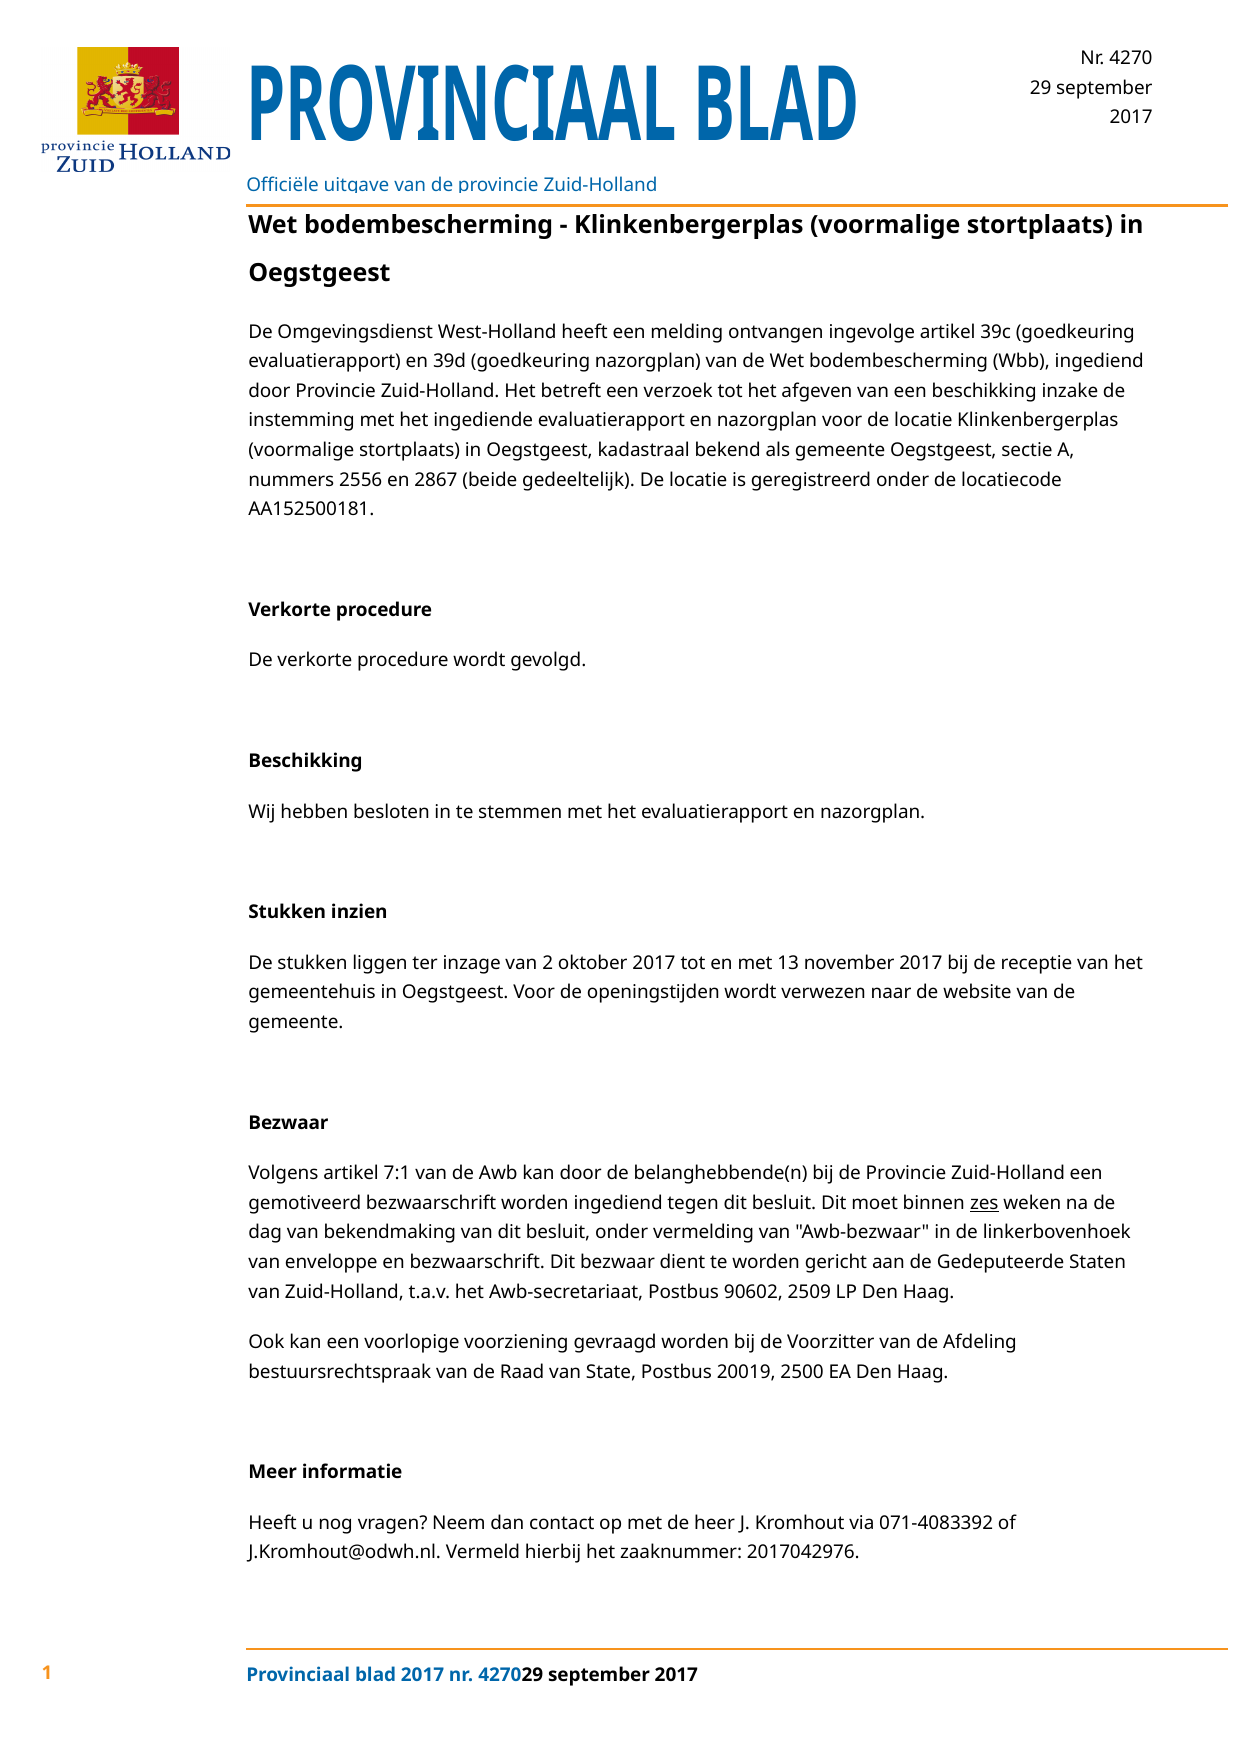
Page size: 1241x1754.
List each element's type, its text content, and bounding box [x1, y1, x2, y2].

text Meer informatie [248, 1459, 1152, 1484]
text De Omgevingsdienst West-Holland heeft een melding ontvangen ingevolge artikel 39c (goedkeuring evaluatierapport) en 39d (goedkeuring nazorgplan) van de Wet bodembescherming (Wbb), ingediend door Provincie Zuid-Holland. Het betreft een verzoek tot het afgeven van een beschikking inzake de instemming met het ingediende evaluatierapport en nazorgplan voor de locatie Klinkenbergerplas (voormalige stortplaats) in Oegstgeest, kadastraal bekend als gemeente Oegstgeest, sectie A, nummers 2556 en 2867 (beide gedeeltelijk). De locatie is geregistreerd onder de locatiecode AA152500181. [248, 318, 1152, 521]
text Bezwaar [248, 1109, 1152, 1135]
text Stukken inzien [248, 899, 1152, 924]
text De stukken liggen ter inzage van 2 oktober 2017 tot en met 13 november 2017 bij de receptie van het gemeentehuis in Oegstgeest. Voor de openingstijden wordt verwezen naar de website van de gemeente. [248, 949, 1152, 1034]
text Verkorte procedure [248, 596, 1152, 622]
text Ook kan een voorlopige voorziening gevraagd worden bij de Voorzitter van de Afdeling bestuursrechtspraak van de Raad van State, Postbus 20019, 2500 EA Den Haag. [248, 1328, 1152, 1384]
text De verkorte procedure wordt gevolgd. [248, 647, 1152, 672]
picture [41, 47, 231, 172]
text Wij hebben besloten in te stemmen met het evaluatierapport en nazorgplan. [248, 798, 1152, 824]
text Volgens artikel 7:1 van de Awb kan door de belanghebbende(n) bij de Provincie Zuid-Holland een gemotiveerd bezwaarschrift worden ingediend tegen dit besluit. Dit moet binnen zes weken na de dag van bekendmaking van dit besluit, onder vermelding van "Awb-bezwaar" in de linkerbovenhoek van enveloppe en bezwaarschrift. Dit bezwaar dient te worden gericht aan de Gedeputeerde Staten van Zuid-Holland, t.a.v. het Awb-secretariaat, Postbus 90602, 2509 LP Den Haag. [248, 1159, 1152, 1304]
text Heeft u nog vragen? Neem dan contact op met de heer J. Kromhout via 071-4083392 of J.Kromhout@odwh.nl. Vermeld hierbij het zaaknummer: 2017042976. [248, 1509, 1152, 1564]
text Beschikking [248, 747, 1152, 773]
text Wet bodembescherming - Klinkenbergerplas (voormalige stortplaats) in Oegstgeest [248, 207, 1152, 288]
